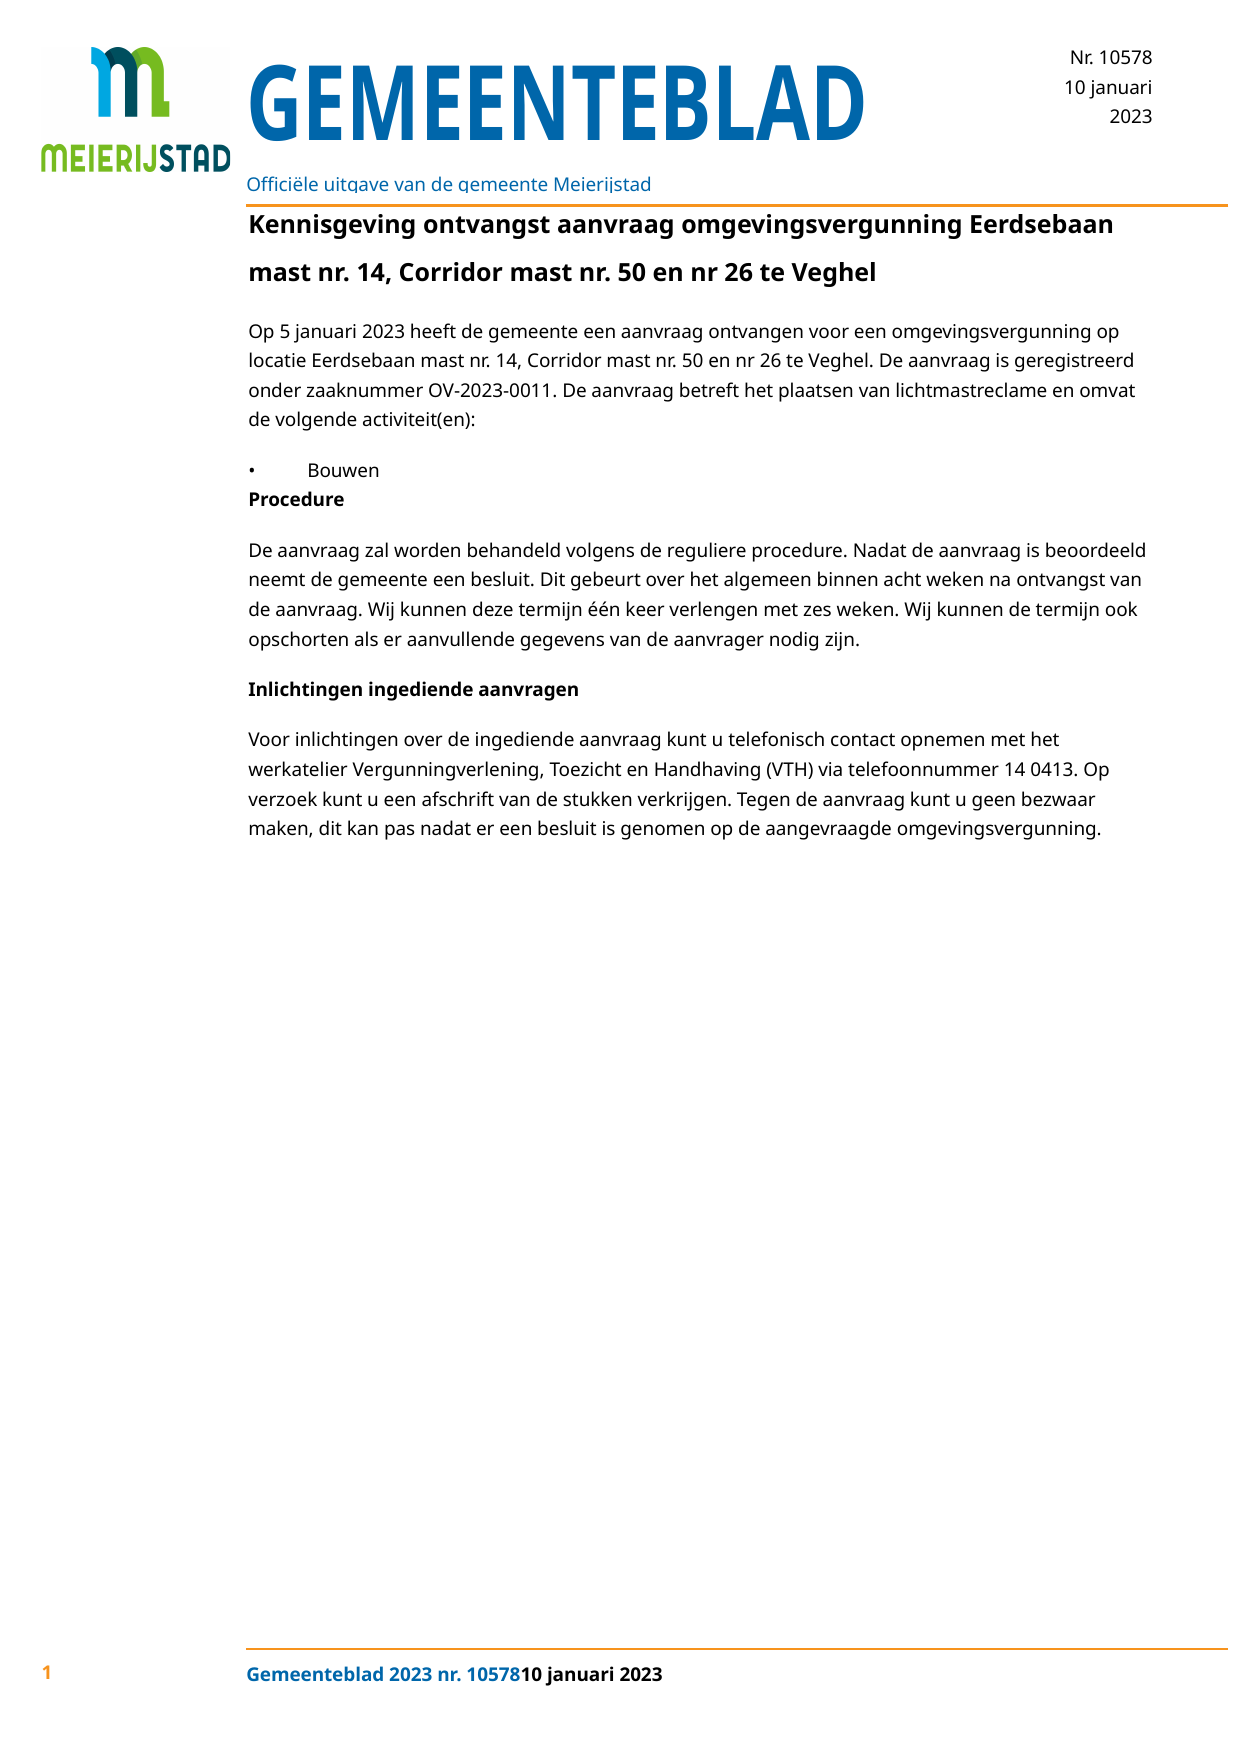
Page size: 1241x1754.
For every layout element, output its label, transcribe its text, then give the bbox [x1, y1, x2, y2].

text Kennisgeving ontvangst aanvraag omgevingsvergunning Eerdsebaan mast nr. 14, Corridor mast nr. 50 en nr 26 te Veghel [248, 207, 1152, 288]
text Procedure [248, 487, 1152, 512]
text Op 5 januari 2023 heeft de gemeente een aanvraag ontvangen voor een omgevingsvergunning op locatie Eerdsebaan mast nr. 14, Corridor mast nr. 50 en nr 26 te Veghel. De aanvraag is geregistreerd onder zaaknummer OV-2023-0011. De aanvraag betreft het plaatsen van lichtmastreclame en omvat de volgende activiteit(en): [248, 318, 1152, 432]
list Bouwen [248, 457, 1152, 483]
text Voor inlichtingen over de ingediende aanvraag kunt u telefonisch contact opnemen met het werkatelier Vergunningverlening, Toezicht en Handhaving (VTH) via telefoonnummer 14 0413. Op verzoek kunt u een afschrift van de stukken verkrijgen. Tegen de aanvraag kunt u geen bezwaar maken, dit kan pas nadat er een besluit is genomen op de aangevraagde omgevingsvergunning. [248, 727, 1152, 841]
text Inlichtingen ingediende aanvragen [248, 676, 1152, 702]
text De aanvraag zal worden behandeld volgens de reguliere procedure. Nadat de aanvraag is beoordeeld neemt de gemeente een besluit. Dit gebeurt over het algemeen binnen acht weken na ontvangst van de aanvraag. Wij kunnen deze termijn één keer verlengen met zes weken. Wij kunnen de termijn ook opschorten als er aanvullende gegevens van de aanvrager nodig zijn. [248, 537, 1152, 652]
picture [41, 47, 231, 172]
